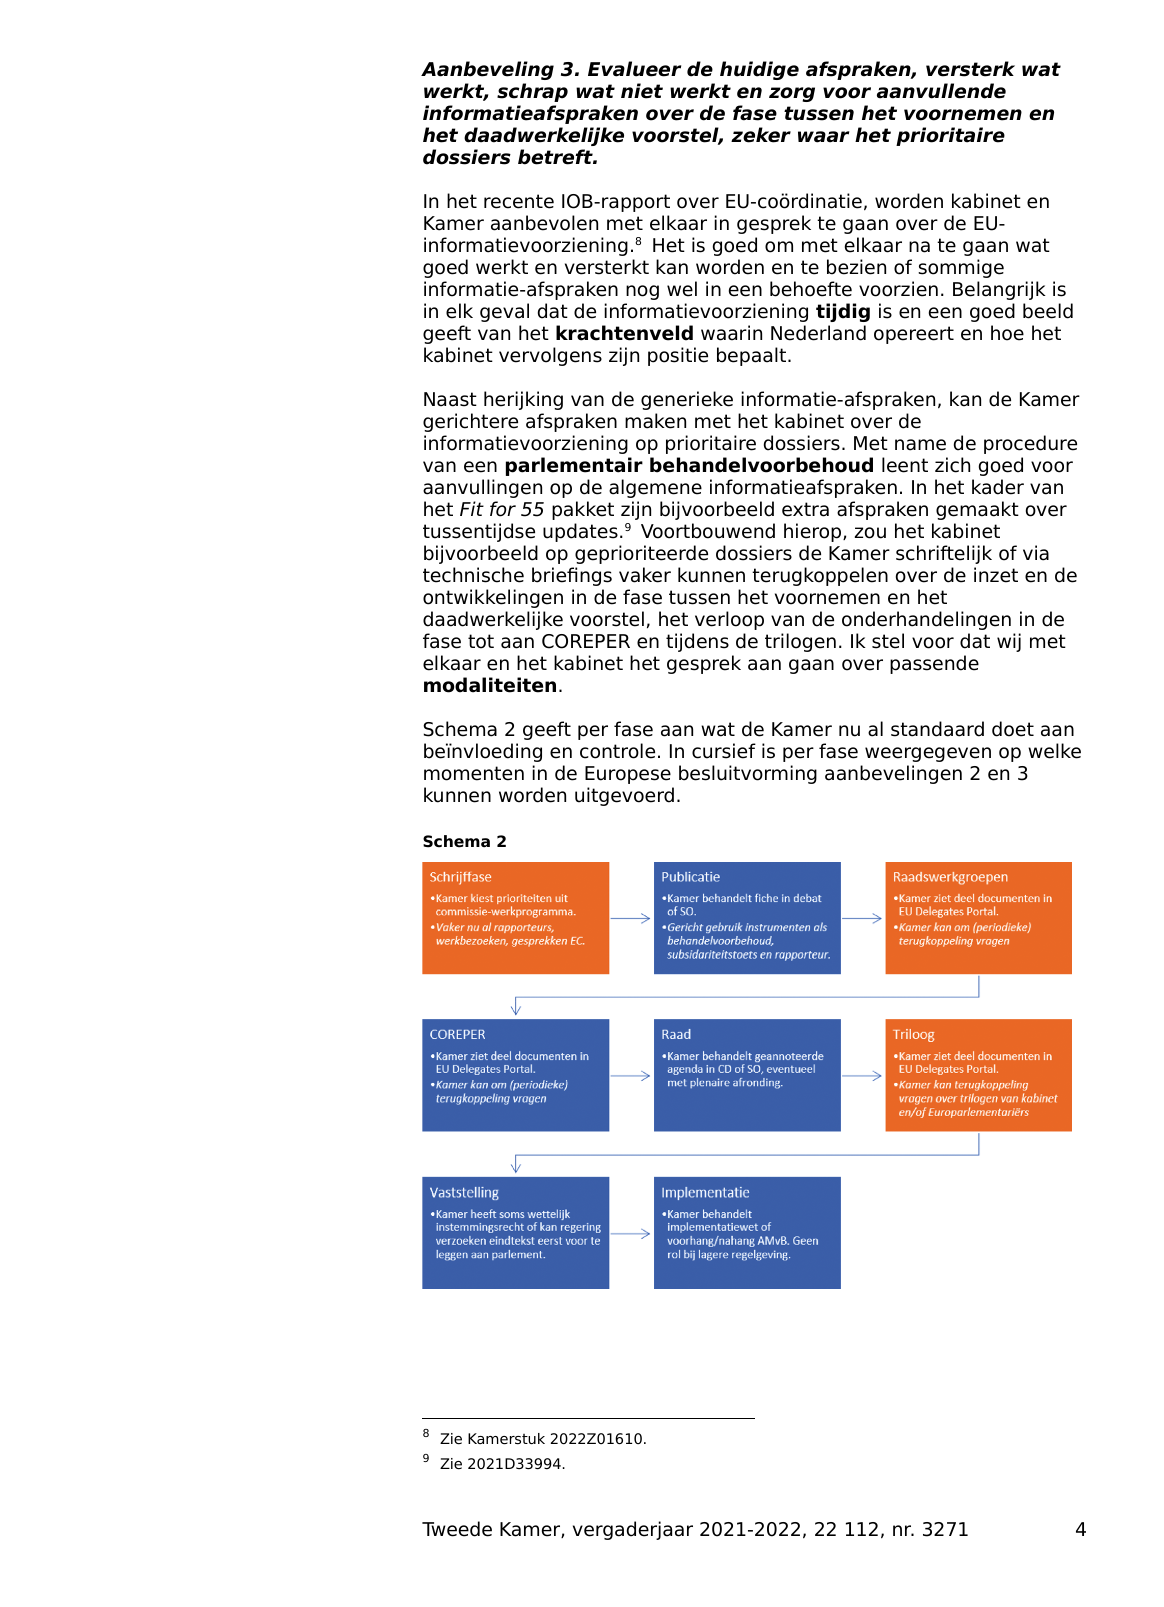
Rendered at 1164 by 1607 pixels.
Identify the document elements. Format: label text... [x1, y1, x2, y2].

text Zie 2021D33994. [422, 1452, 1087, 1474]
subtitle Aanbeveling 3. Evalueer de huidige afspraken, versterk wat werkt, schrap wat niet werkt en zorg voor aanvullende informatieafspraken over de fase tussen het voornemen en het daadwerkelijke voorstel, zeker waar het prioritaire dossiers betreft. [422, 59, 1087, 169]
text Schema 2 geeft per fase aan wat de Kamer nu al standaard doet aan beïnvloeding en controle. In cursief is per fase weergegeven op welke momenten in de Europese besluitvorming aanbevelingen 2 en 3 kunnen worden uitgevoerd. [422, 719, 1087, 807]
picture [422, 862, 1072, 1289]
text Zie Kamerstuk 2022Z01610. [422, 1427, 1087, 1449]
text In het recente IOB-rapport over EU-coördinatie, worden kabinet en Kamer aanbevolen met elkaar in gesprek te gaan over de EU-informatievoorziening. Het is goed om met elkaar na te gaan wat goed werkt en versterkt kan worden en te bezien of sommige informatie-afspraken nog wel in een behoefte voorzien. Belangrijk is in elk geval dat de informatievoorziening tijdig is en een goed beeld geeft van het krachtenveld waarin Nederland opereert en hoe het kabinet vervolgens zijn positie bepaalt. [422, 191, 1087, 367]
text Schema 2 [422, 833, 1072, 851]
text Naast herijking van de generieke informatie-afspraken, kan de Kamer gerichtere afspraken maken met het kabinet over de informatievoorziening op prioritaire dossiers. Met name de procedure van een parlementair behandelvoorbehoud leent zich goed voor aanvullingen op de algemene informatieafspraken. In het kader van het Fit for 55 pakket zijn bijvoorbeeld extra afspraken gemaakt over tussentijdse updates. Voortbouwend hierop, zou het kabinet bijvoorbeeld op geprioriteerde dossiers de Kamer schriftelijk of via technische briefings vaker kunnen terugkoppelen over de inzet en de ontwikkelingen in de fase tussen het voornemen en het daadwerkelijke voorstel, het verloop van de onderhandelingen in de fase tot aan COREPER en tijdens de trilogen. Ik stel voor dat wij met elkaar en het kabinet het gesprek aan gaan over passende modaliteiten. [422, 389, 1087, 697]
